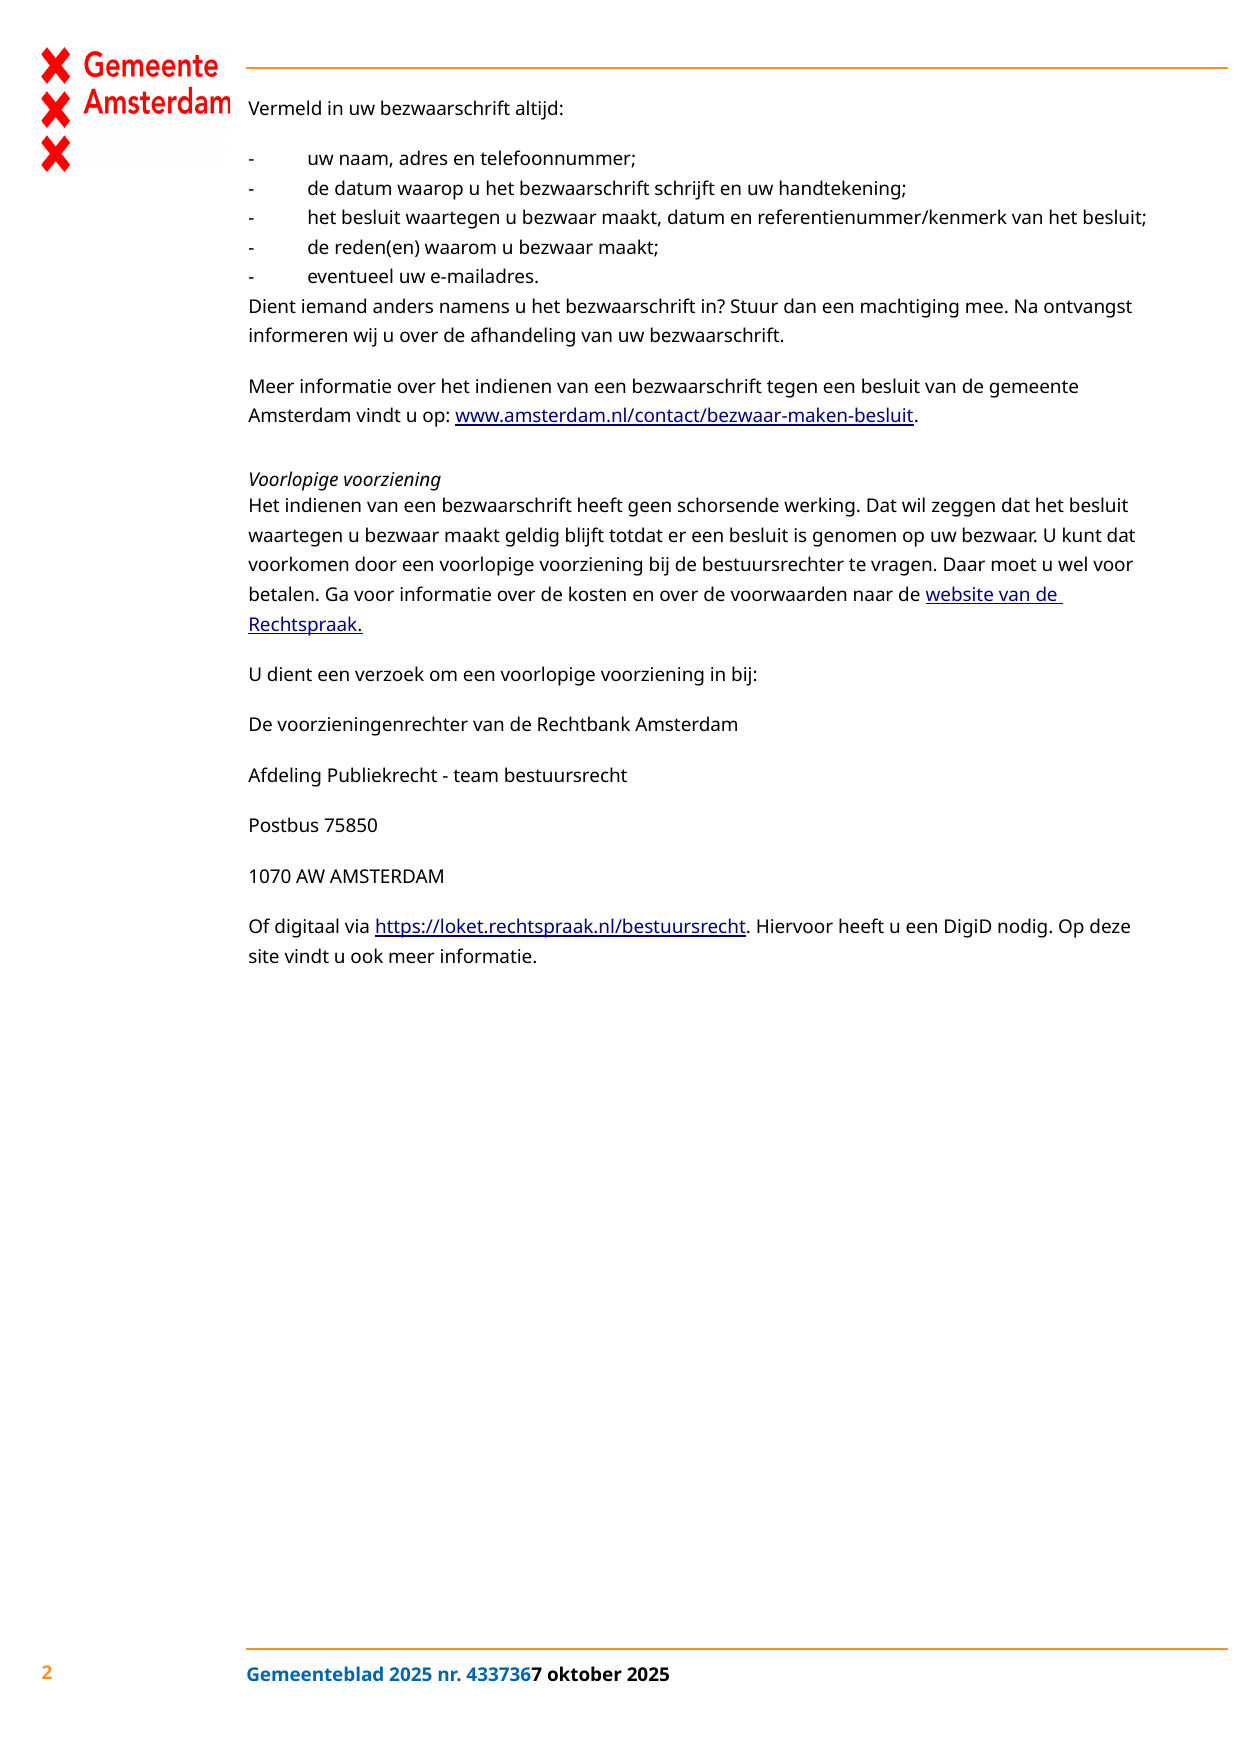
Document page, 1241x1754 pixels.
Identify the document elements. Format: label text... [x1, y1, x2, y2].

text De voorzieningenrechter van de Rechtbank Amsterdam [248, 712, 1152, 737]
text 1070 AW AMSTERDAM [248, 863, 1152, 888]
picture [41, 47, 231, 172]
text Meer informatie over het indienen van een bezwaarschrift tegen een besluit van de gemeente Amsterdam vindt u op: www.amsterdam.nl/contact/bezwaar-maken-besluit. [248, 373, 1152, 428]
list het besluit waartegen u bezwaar maakt, datum en referentienummer/kenmerk van het besluit; [248, 204, 1152, 230]
list de datum waarop u het bezwaarschrift schrijft en uw handtekening; [248, 175, 1152, 201]
text Afdeling Publiekrecht - team bestuursrecht [248, 762, 1152, 788]
list uw naam, adres en telefoonnummer; [248, 145, 1152, 171]
text Voorlopige voorziening [248, 467, 1152, 492]
text Dient iemand anders namens u het bezwaarschrift in? Stuur dan een machtiging mee. Na ontvangst informeren wij u over de afhandeling van uw bezwaarschrift. [248, 293, 1152, 348]
text Vermeld in uw bezwaarschrift altijd: [248, 95, 1152, 121]
text Het indienen van een bezwaarschrift heeft geen schorsende werking. Dat wil zeggen dat het besluit waartegen u bezwaar maakt geldig blijft totdat er een besluit is genomen op uw bezwaar. U kunt dat voorkomen door een voorlopige voorziening bij de bestuursrechter te vragen. Daar moet u wel voor betalen. Ga voor informatie over de kosten en over de voorwaarden naar de website van de Rechtspraak. [248, 492, 1152, 636]
list eventueel uw e-mailadres. [248, 263, 1152, 289]
text U dient een verzoek om een voorlopige voorziening in bij: [248, 661, 1152, 687]
text Postbus 75850 [248, 812, 1152, 838]
list de reden(en) waarom u bezwaar maakt; [248, 234, 1152, 260]
text Of digitaal via https://loket.rechtspraak.nl/bestuursrecht. Hiervoor heeft u een DigiD nodig. Op deze site vindt u ook meer informatie. [248, 913, 1152, 968]
